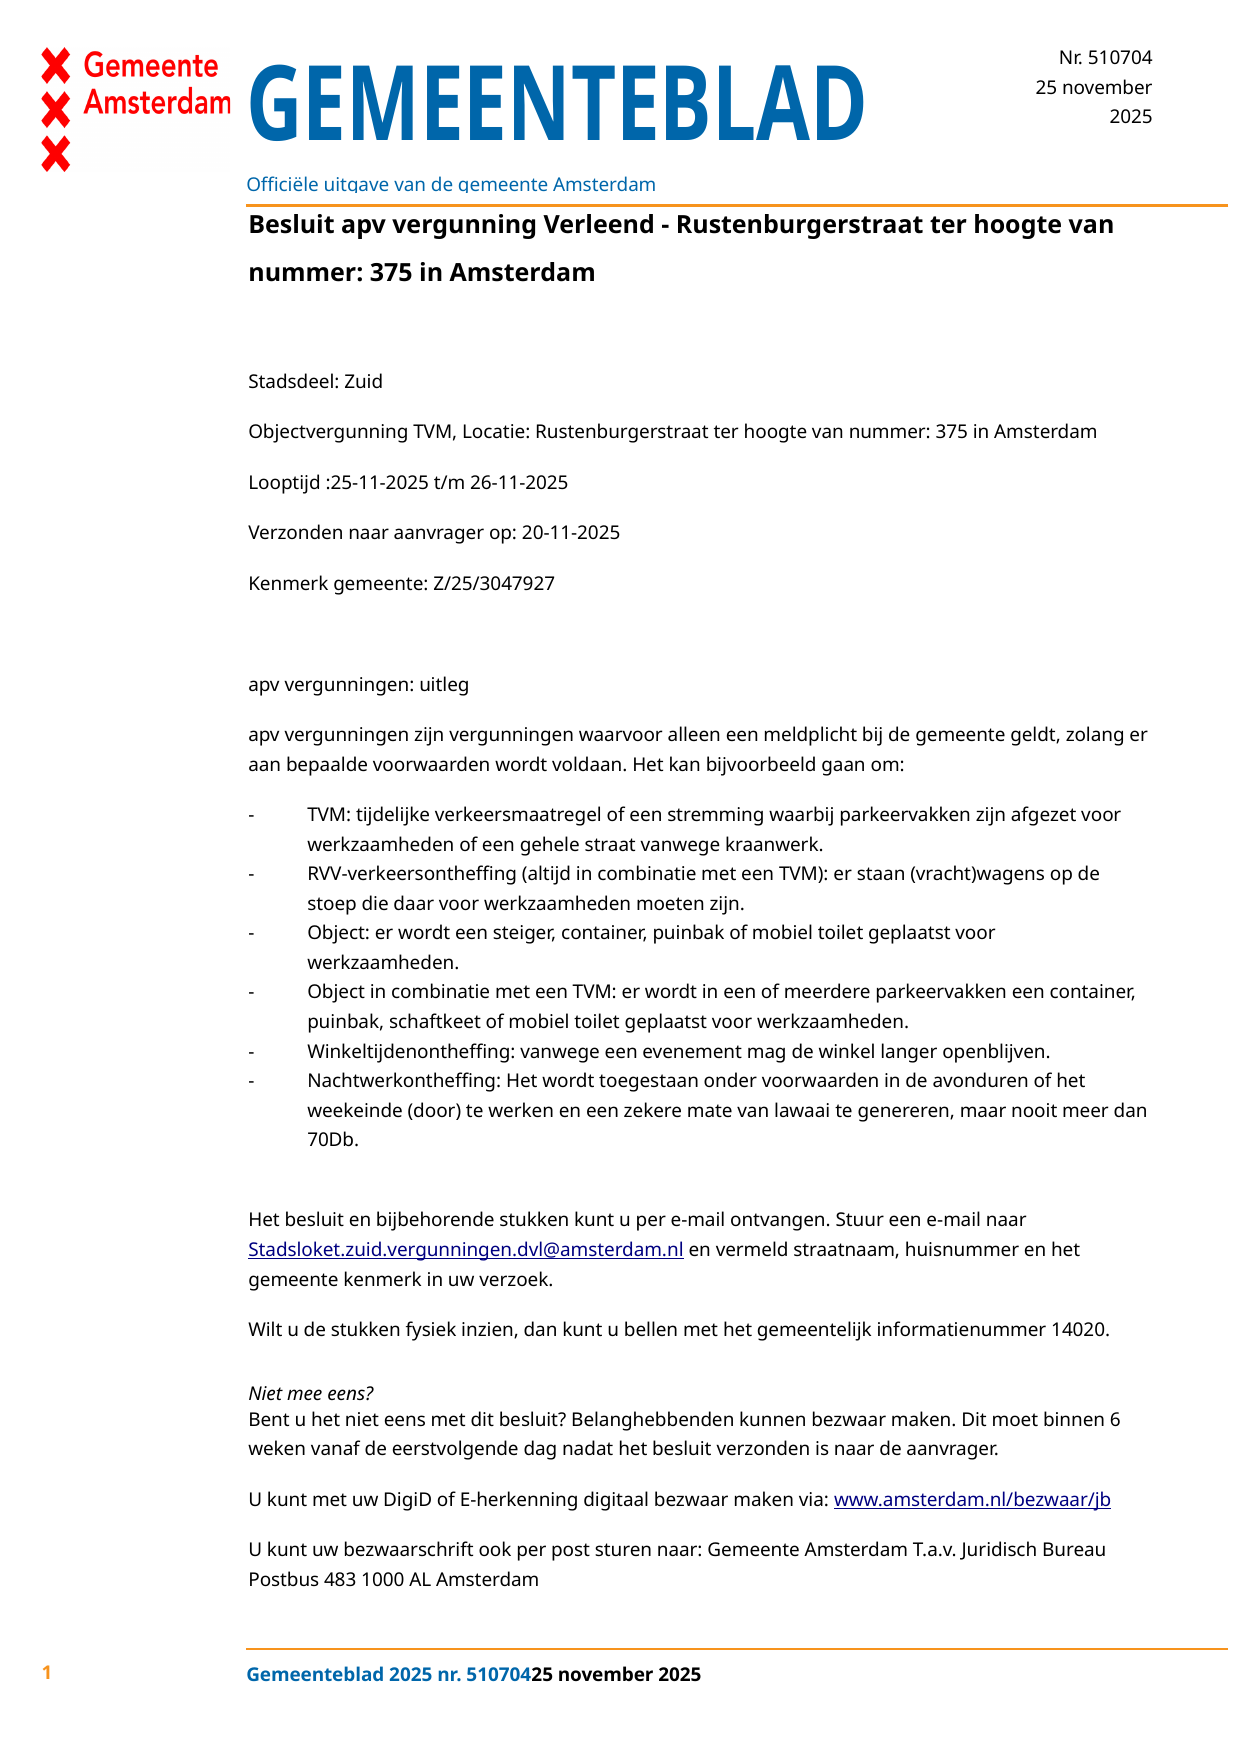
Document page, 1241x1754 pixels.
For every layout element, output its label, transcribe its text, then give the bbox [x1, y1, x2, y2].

text Niet mee eens? [248, 1380, 1152, 1406]
list Nachtwerkontheffing: Het wordt toegestaan onder voorwaarden in de avonduren of het weekeinde (door) te werken en een zekere mate van lawaai te genereren, maar nooit meer dan 70Db. [248, 1067, 1152, 1152]
text apv vergunningen zijn vergunningen waarvoor alleen een meldplicht bij de gemeente geldt, zolang er aan bepaalde voorwaarden wordt voldaan. Het kan bijvoorbeeld gaan om: [248, 721, 1152, 777]
list Object in combinatie met een TVM: er wordt in een of meerdere parkeervakken een container, puinbak, schaftkeet of mobiel toilet geplaatst voor werkzaamheden. [248, 979, 1152, 1034]
text Stadsdeel: Zuid [248, 368, 1152, 394]
text apv vergunningen: uitleg [248, 671, 1152, 697]
text Het besluit en bijbehorende stukken kunt u per e-mail ontvangen. Stuur een e-mail naar Stadsloket.zuid.vergunningen.dvl@amsterdam.nl en vermeld straatnaam, huisnummer en het gemeente kenmerk in uw verzoek. [248, 1207, 1152, 1292]
text Verzonden naar aanvrager op: 20-11-2025 [248, 519, 1152, 545]
text Looptijd :25-11-2025 t/m 26-11-2025 [248, 469, 1152, 495]
text Objectvergunning TVM, Locatie: Rustenburgerstraat ter hoogte van nummer: 375 in Amsterdam [248, 419, 1152, 444]
list Winkeltijdenontheffing: vanwege een evenement mag de winkel langer openblijven. [248, 1038, 1152, 1064]
list TVM: tijdelijke verkeersmaatregel of een stremming waarbij parkeervakken zijn afgezet voor werkzaamheden of een gehele straat vanwege kraanwerk. [248, 801, 1152, 857]
text Wilt u de stukken fysiek inzien, dan kunt u bellen met het gemeentelijk informatienummer 14020. [248, 1316, 1152, 1342]
text Bent u het niet eens met dit besluit? Belanghebbenden kunnen bezwaar maken. Dit moet binnen 6 weken vanaf de eerstvolgende dag nadat het besluit verzonden is naar de aanvrager. [248, 1406, 1152, 1461]
text U kunt met uw DigiD of E-herkenning digitaal bezwaar maken via: www.amsterdam.nl/bezwaar/jb [248, 1486, 1152, 1512]
text Besluit apv vergunning Verleend - Rustenburgerstraat ter hoogte van nummer: 375 in Amsterdam [248, 207, 1152, 288]
picture [41, 47, 231, 172]
text U kunt uw bezwaarschrift ook per post sturen naar: Gemeente Amsterdam T.a.v. Juridisch Bureau Postbus 483 1000 AL Amsterdam [248, 1536, 1152, 1592]
text Kenmerk gemeente: Z/25/3047927 [248, 570, 1152, 596]
list RVV-verkeersontheffing (altijd in combinatie met een TVM): er staan (vracht)wagens op de stoep die daar voor werkzaamheden moeten zijn. [248, 860, 1152, 916]
list Object: er wordt een steiger, container, puinbak of mobiel toilet geplaatst voor werkzaamheden. [248, 919, 1152, 975]
